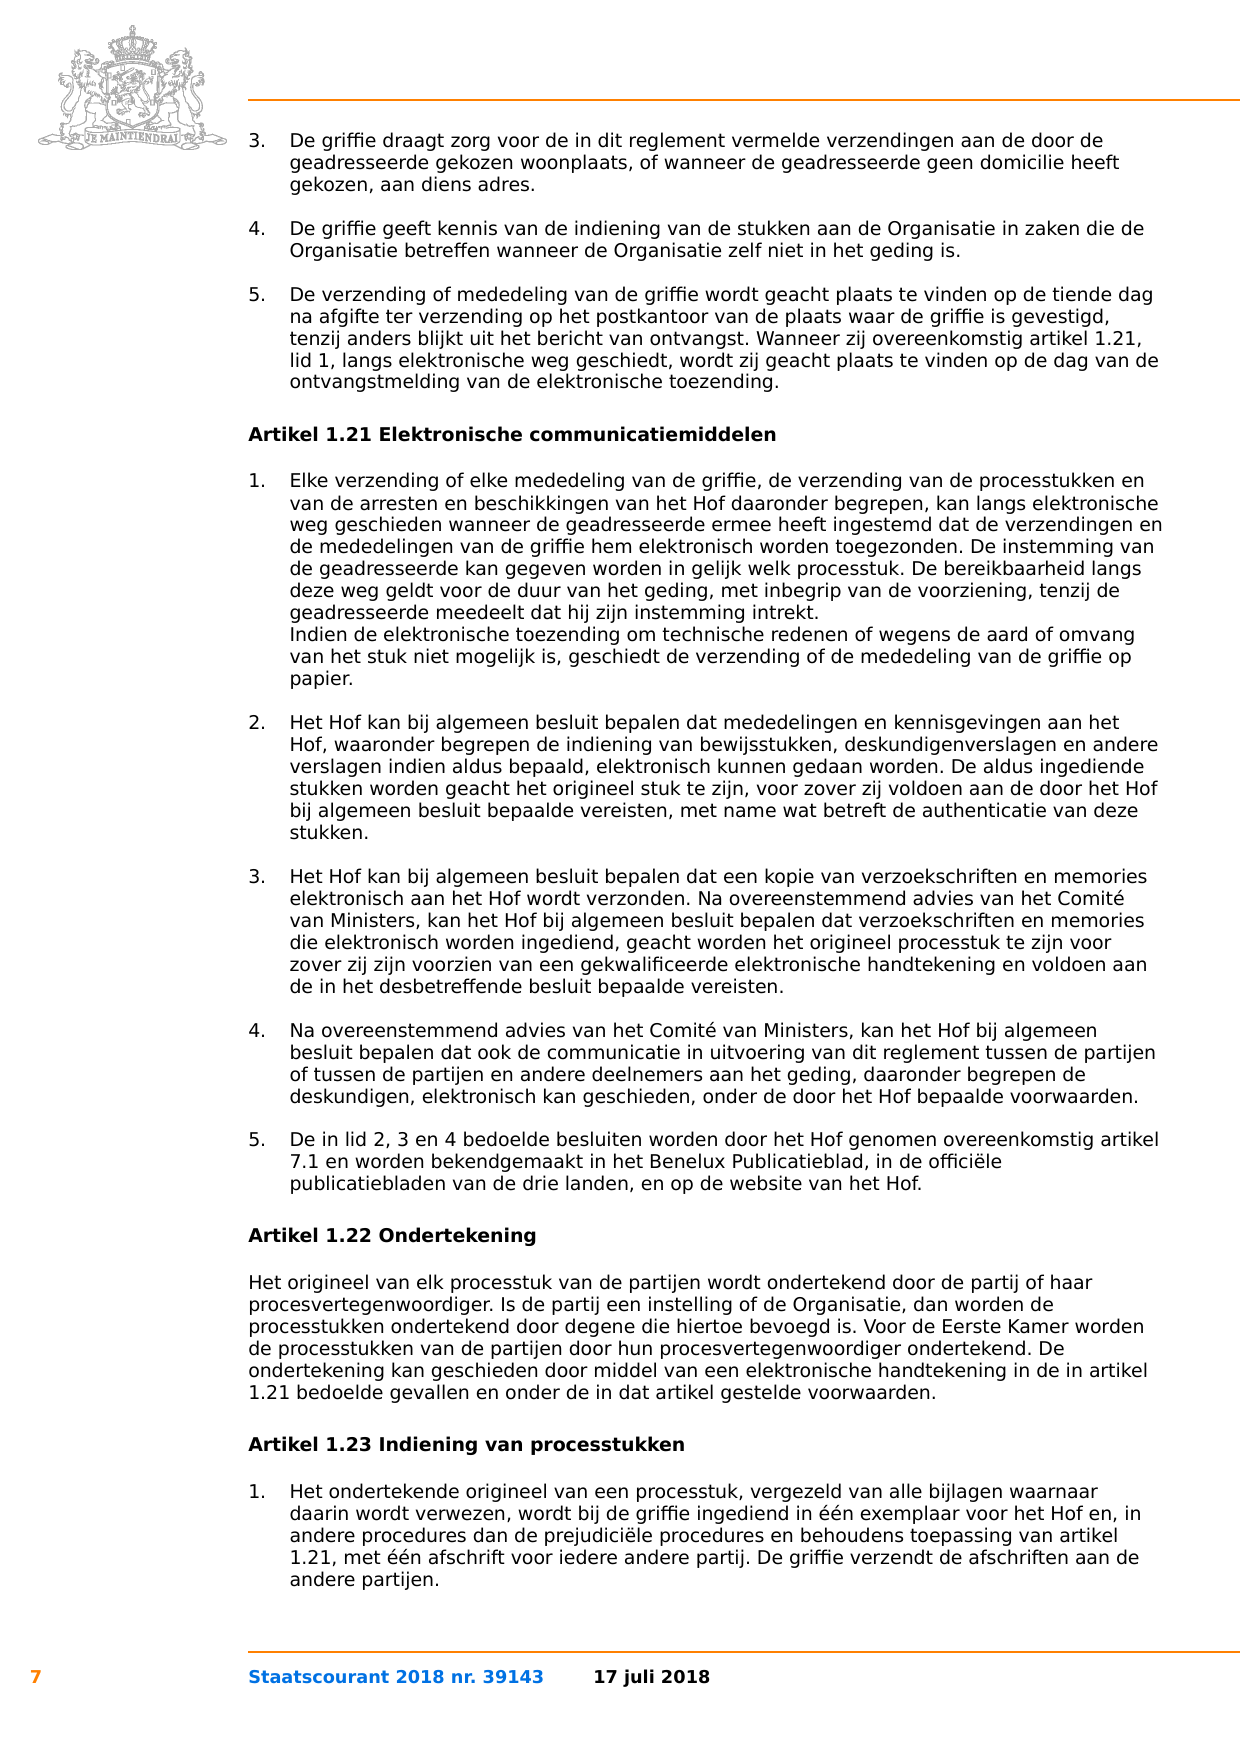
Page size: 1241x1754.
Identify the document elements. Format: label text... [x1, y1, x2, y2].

text 3. De griffie draagt zorg voor de in dit reglement vermelde verzendingen aan de door de geadresseerde gekozen woonplaats, of wanneer de geadresseerde geen domicilie heeft gekozen, aan diens adres. [248, 130, 1163, 196]
text 1. Elke verzending of elke mededeling van de griffie, de verzending van de processtukken en van de arresten en beschikkingen van het Hof daaronder begrepen, kan langs elektronische weg geschieden wanneer de geadresseerde ermee heeft ingestemd dat de verzendingen en de mededelingen van de griffie hem elektronisch worden toegezonden. De instemming van de geadresseerde kan gegeven worden in gelijk welk processtuk. De bereikbaarheid langs deze weg geldt voor de duur van het geding, met inbegrip van de voorziening, tenzij de geadresseerde meedeelt dat hij zijn instemming intrekt. [248, 470, 1163, 624]
picture [38, 25, 227, 150]
text 2. Het Hof kan bij algemeen besluit bepalen dat mededelingen en kennisgevingen aan het Hof, waaronder begrepen de indiening van bewijsstukken, deskundigenverslagen en andere verslagen indien aldus bepaald, elektronisch kunnen gedaan worden. De aldus ingediende stukken worden geacht het origineel stuk te zijn, voor zover zij voldoen aan de door het Hof bij algemeen besluit bepaalde vereisten, met name wat betreft de authenticatie van deze stukken. [248, 712, 1163, 844]
text 4. De griffie geeft kennis van de indiening van de stukken aan de Organisatie in zaken die de Organisatie betreffen wanneer de Organisatie zelf niet in het geding is. [248, 218, 1163, 262]
text Het origineel van elk processtuk van de partijen wordt ondertekend door de partij of haar procesvertegenwoordiger. Is de partij een instelling of de Organisatie, dan worden de processtukken ondertekend door degene die hiertoe bevoegd is. Voor de Eerste Kamer worden de processtukken van de partijen door hun procesvertegenwoordiger ondertekend. De ondertekening kan geschieden door middel van een elektronische handtekening in de in artikel 1.21 bedoelde gevallen en onder de in dat artikel gestelde voorwaarden. [248, 1272, 1163, 1404]
text 5. De in lid 2, 3 en 4 bedoelde besluiten worden door het Hof genomen overeenkomstig artikel 7.1 en worden bekendgemaakt in het Benelux Publicatieblad, in de officiële publicatiebladen van de drie landen, en op de website van het Hof. [248, 1129, 1163, 1195]
subtitle Artikel 1.21 Elektronische communicatiemiddelen [248, 423, 1163, 445]
subtitle Artikel 1.23 Indiening van processtukken [248, 1434, 1163, 1456]
text 3. Het Hof kan bij algemeen besluit bepalen dat een kopie van verzoekschriften en memories elektronisch aan het Hof wordt verzonden. Na overeenstemmend advies van het Comité van Ministers, kan het Hof bij algemeen besluit bepalen dat verzoekschriften en memories die elektronisch worden ingediend, geacht worden het origineel processtuk te zijn voor zover zij zijn voorzien van een gekwalificeerde elektronische handtekening en voldoen aan de in het desbetreffende besluit bepaalde vereisten. [248, 866, 1163, 998]
text 1. Het ondertekende origineel van een processtuk, vergezeld van alle bijlagen waarnaar daarin wordt verwezen, wordt bij de griffie ingediend in één exemplaar voor het Hof en, in andere procedures dan de prejudiciële procedures en behoudens toepassing van artikel 1.21, met één afschrift voor iedere andere partij. De griffie verzendt de afschriften aan de andere partijen. [248, 1481, 1163, 1591]
subtitle Artikel 1.22 Ondertekening [248, 1225, 1163, 1247]
text Indien de elektronische toezending om technische redenen of wegens de aard of omvang van het stuk niet mogelijk is, geschiedt de verzending of de mededeling van de griffie op papier. [289, 624, 1163, 690]
text 5. De verzending of mededeling van de griffie wordt geacht plaats te vinden op de tiende dag na afgifte ter verzending op het postkantoor van de plaats waar de griffie is gevestigd, tenzij anders blijkt uit het bericht van ontvangst. Wanneer zij overeenkomstig artikel 1.21, lid 1, langs elektronische weg geschiedt, wordt zij geacht plaats te vinden op de dag van de ontvangstmelding van de elektronische toezending. [248, 283, 1163, 393]
text 4. Na overeenstemmend advies van het Comité van Ministers, kan het Hof bij algemeen besluit bepalen dat ook de communicatie in uitvoering van dit reglement tussen de partijen of tussen de partijen en andere deelnemers aan het geding, daaronder begrepen de deskundigen, elektronisch kan geschieden, onder de door het Hof bepaalde voorwaarden. [248, 1019, 1163, 1107]
